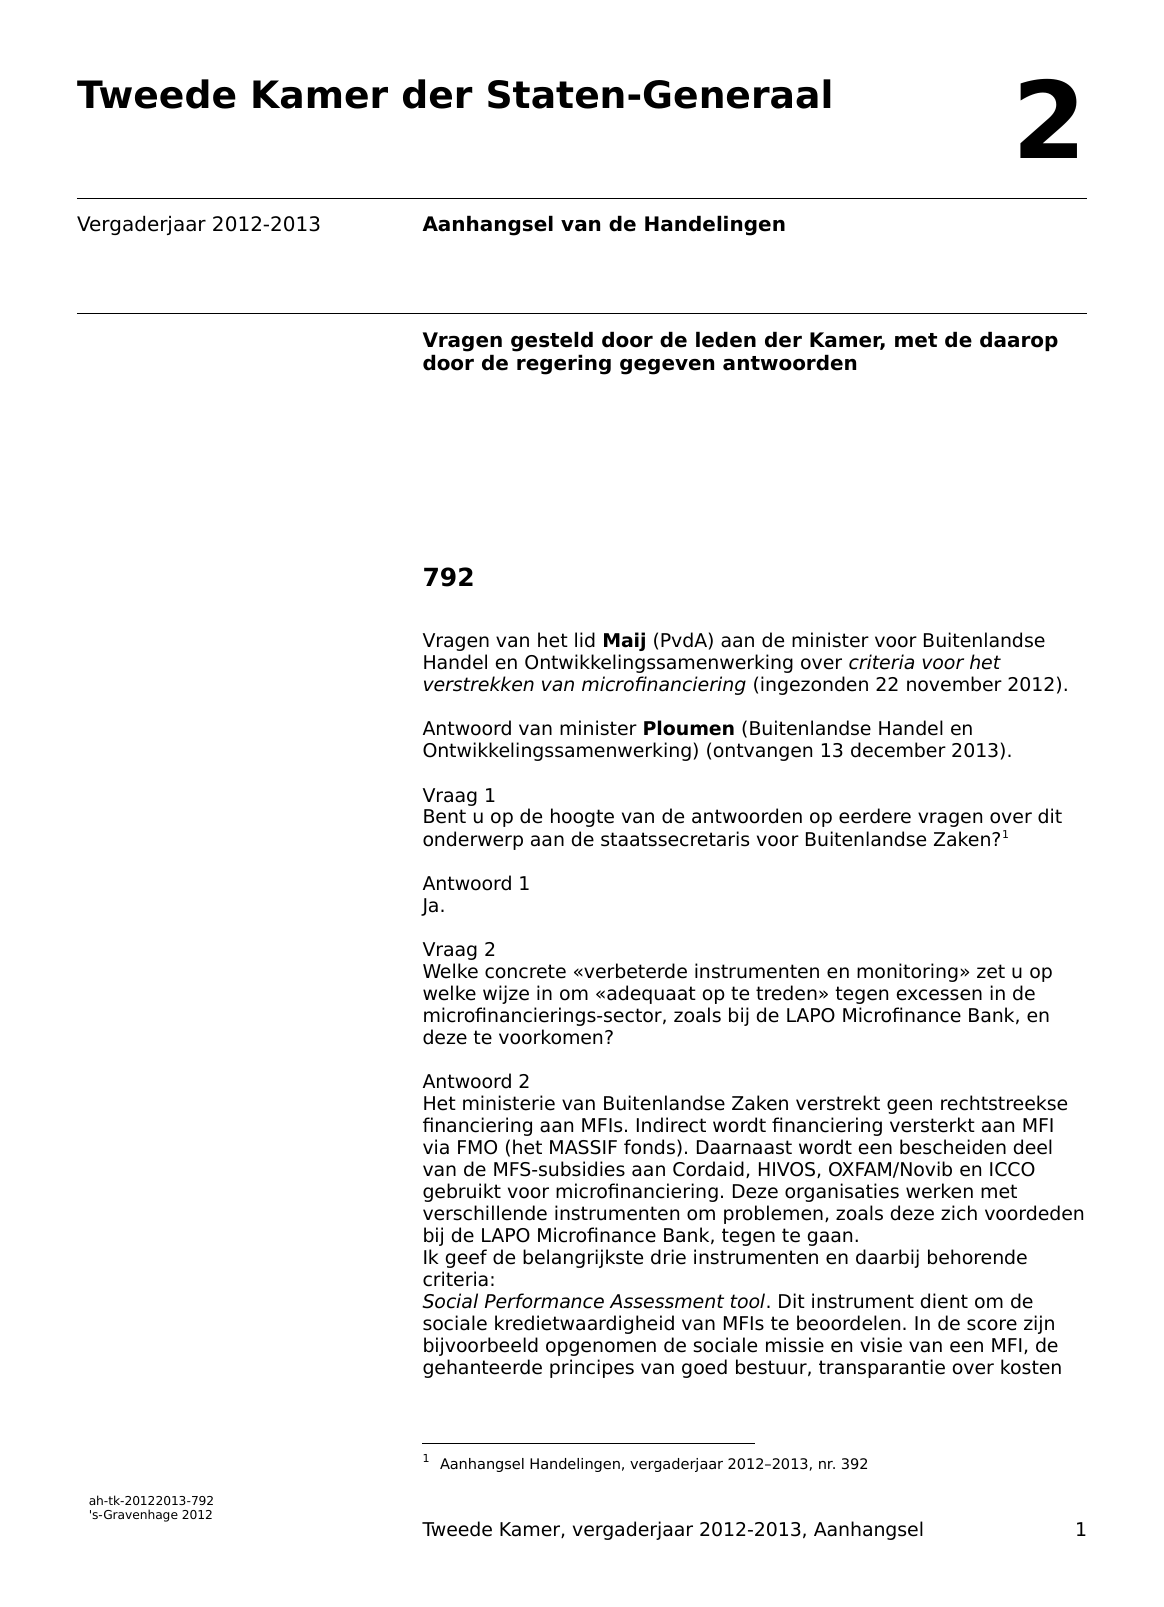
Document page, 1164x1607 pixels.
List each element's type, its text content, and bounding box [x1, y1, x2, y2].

text 792 [422, 563, 1087, 592]
text Vragen van het lid Maij (PvdA) aan de minister voor Buitenlandse Handel en Ontwikkelingssamenwerking over criteria voor het verstrekken van microfinanciering (ingezonden 22 november 2012). [422, 630, 1087, 696]
table_cell Aanhangsel van de Handelingen [422, 199, 1087, 313]
text Ik geef de belangrijkste drie instrumenten en daarbij behorende criteria: [422, 1247, 1087, 1291]
text Ja. [422, 894, 1087, 917]
text Bent u op de hoogte van de antwoorden op eerdere vragen over dit onderwerp aan de staatssecretaris voor Buitenlandse Zaken? [422, 806, 1087, 850]
table_cell Vergaderjaar 2012-2013 [77, 199, 422, 313]
text Antwoord 2 [422, 1071, 1087, 1093]
text Social Performance Assessment tool. Dit instrument dient om de sociale kredietwaardigheid van MFIs te beoordelen. In de score zijn bijvoorbeeld opgenomen de sociale missie en visie van een MFI, de gehanteerde principes van goed bestuur, transparantie over kosten [422, 1291, 1087, 1378]
text Welke concrete «verbeterde instrumenten en monitoring» zet u op welke wijze in om «adequaat op te treden» tegen excessen in de microfinancierings-sector, zoals bij de LAPO Microfinance Bank, en deze te voorkomen? [422, 961, 1087, 1049]
text ah-tk-20122013-792 [88, 1494, 323, 1508]
text 's-Gravenhage 2012 [88, 1508, 323, 1522]
text Het ministerie van Buitenlandse Zaken verstrekt geen rechtstreekse financiering aan MFIs. Indirect wordt financiering versterkt aan MFI via FMO (het MASSIF fonds). Daarnaast wordt een bescheiden deel van de MFS-subsidies aan Cordaid, HIVOS, OXFAM/Novib en ICCO gebruikt voor microfinanciering. Deze organisaties werken met verschillende instrumenten om problemen, zoals deze zich voordeden bij de LAPO Microfinance Bank, tegen te gaan. [422, 1093, 1087, 1247]
table_cell Vragen gesteld door de leden der Kamer, met de daarop door de regering gegeven antwoorden [422, 314, 1087, 375]
text Vraag 2 [422, 939, 1087, 961]
table_header Tweede Kamer der Staten-Generaal [77, 59, 886, 198]
text Vraag 1 [422, 784, 1087, 806]
text Antwoord van minister Ploumen (Buitenlandse Handel en Ontwikkelingssamenwerking) (ontvangen 13 december 2013). [422, 718, 1087, 762]
text Aanhangsel Handelingen, vergaderjaar 2012–2013, nr. 392 [422, 1452, 1087, 1474]
table_cell [77, 314, 422, 375]
text Antwoord 1 [422, 873, 1087, 894]
table_header 2 [886, 59, 1087, 198]
